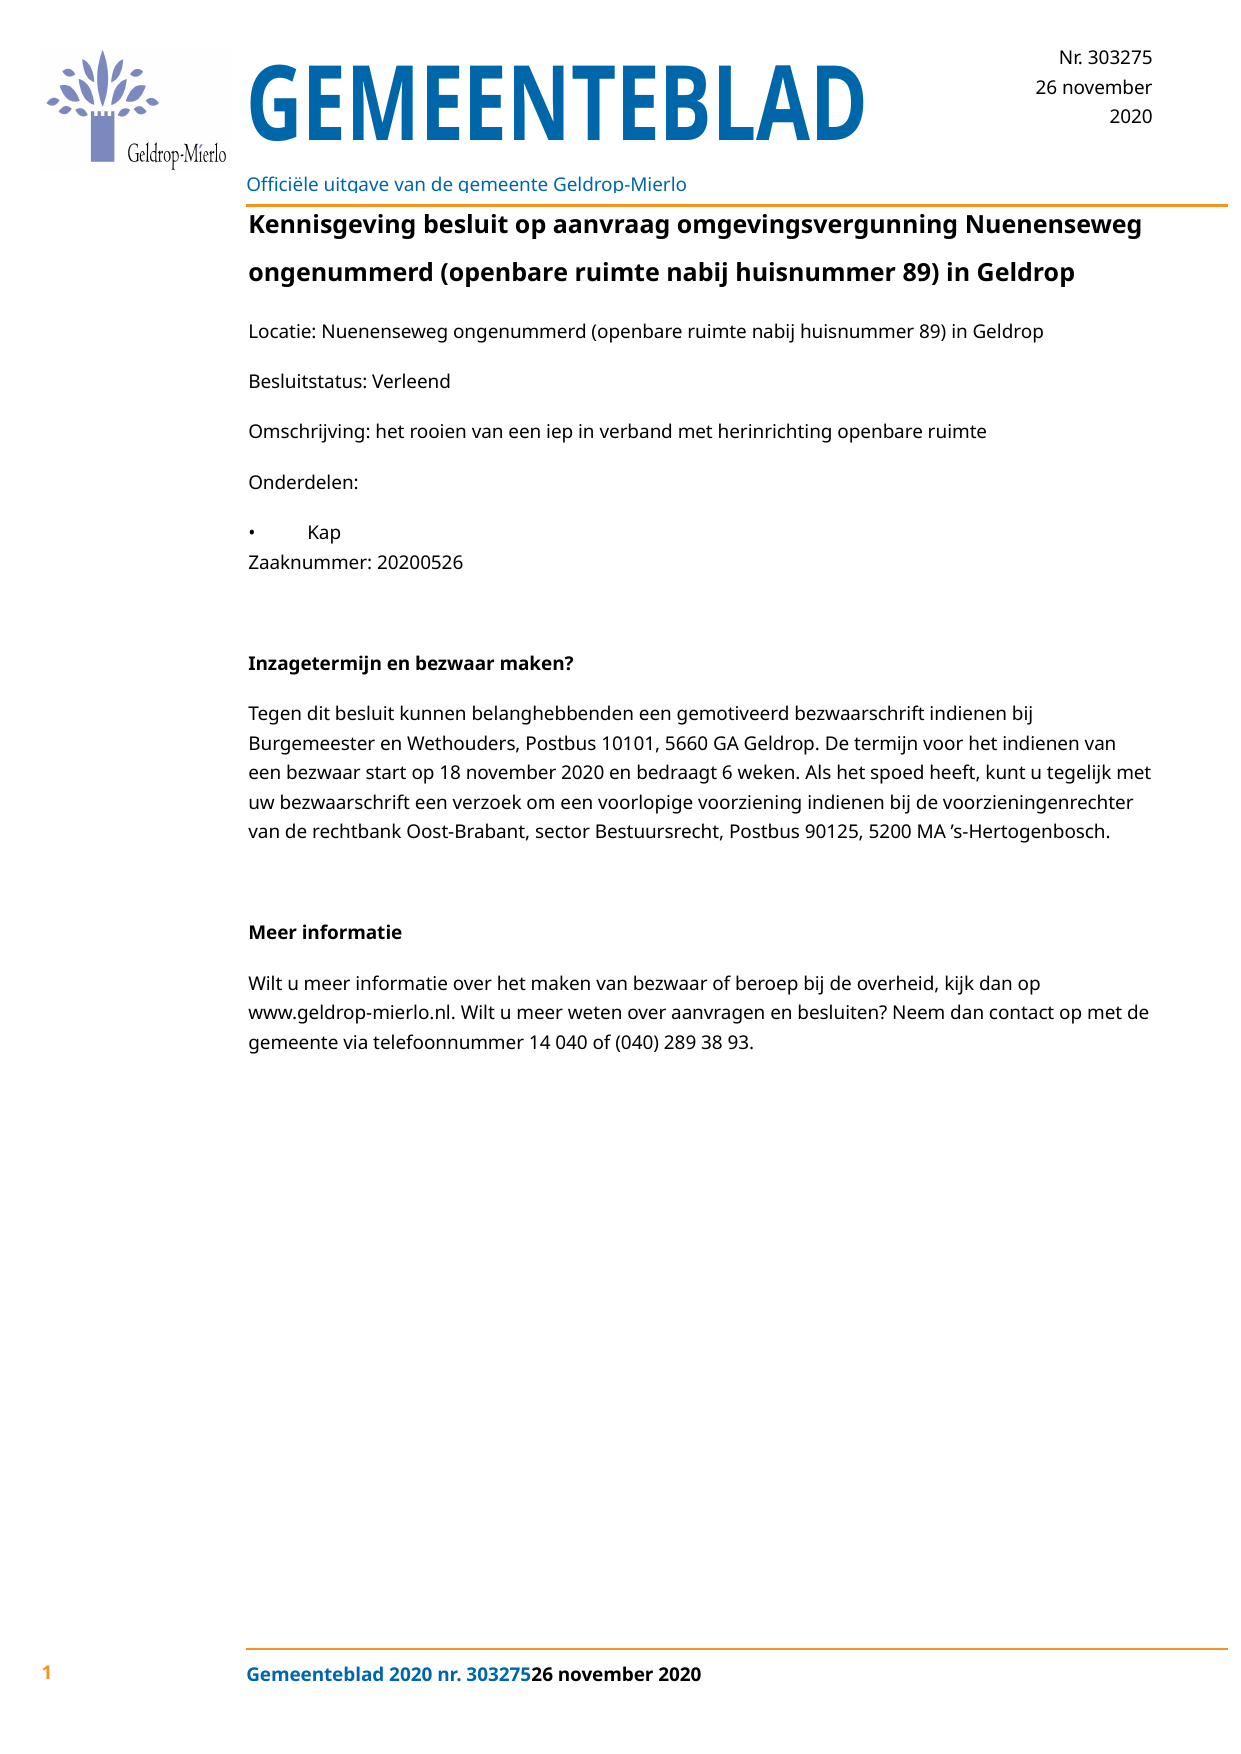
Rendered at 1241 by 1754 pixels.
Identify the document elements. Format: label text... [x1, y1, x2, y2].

text Tegen dit besluit kunnen belanghebbenden een gemotiveerd bezwaarschrift indienen bij Burgemeester en Wethouders, Postbus 10101, 5660 GA Geldrop. De termijn voor het indienen van een bezwaar start op 18 november 2020 en bedraagt 6 weken. Als het spoed heeft, kunt u tegelijk met uw bezwaarschrift een verzoek om een voorlopige voorziening indienen bij de voorzieningenrechter van de rechtbank Oost-Brabant, sector Bestuursrecht, Postbus 90125, 5200 MA ’s-Hertogenbosch. [248, 700, 1152, 844]
text Locatie: Nuenenseweg ongenummerd (openbare ruimte nabij huisnummer 89) in Geldrop [248, 318, 1152, 344]
list Kap [248, 519, 1152, 545]
text Omschrijving: het rooien van een iep in verband met herinrichting openbare ruimte [248, 419, 1152, 444]
text Meer informatie [248, 919, 1152, 945]
text Onderdelen: [248, 469, 1152, 495]
picture [41, 47, 231, 172]
text Wilt u meer informatie over het maken van bezwaar of beroep bij de overheid, kijk dan op www.geldrop-mierlo.nl. Wilt u meer weten over aanvragen en besluiten? Neem dan contact op met de gemeente via telefoonnummer 14 040 of (040) 289 38 93. [248, 970, 1152, 1055]
text Kennisgeving besluit op aanvraag omgevingsvergunning Nuenenseweg ongenummerd (openbare ruimte nabij huisnummer 89) in Geldrop [248, 207, 1152, 288]
text Besluitstatus: Verleend [248, 368, 1152, 394]
text Zaaknummer: 20200526 [248, 549, 1152, 575]
text Inzagetermijn en bezwaar maken? [248, 650, 1152, 676]
